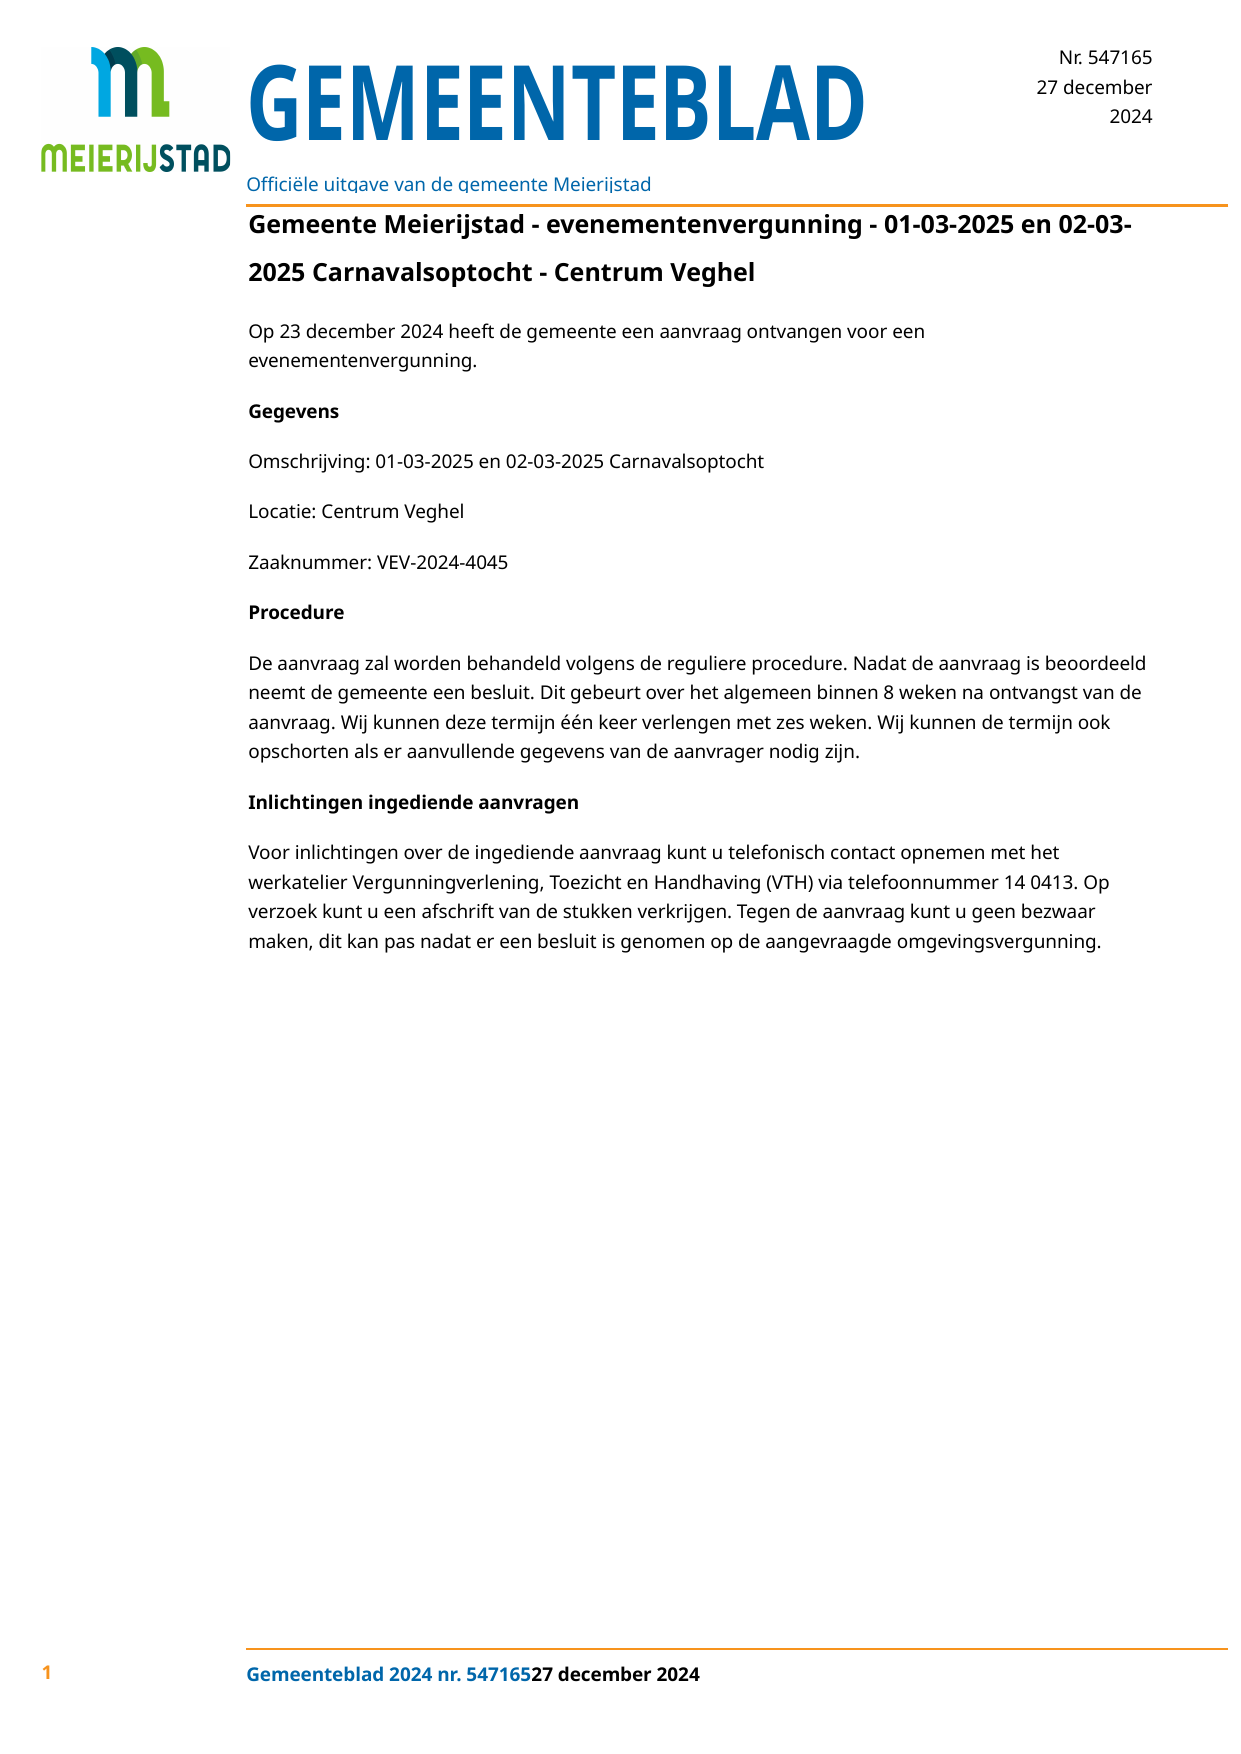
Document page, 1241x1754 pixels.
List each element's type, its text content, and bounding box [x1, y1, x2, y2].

text De aanvraag zal worden behandeld volgens de reguliere procedure. Nadat de aanvraag is beoordeeld neemt de gemeente een besluit. Dit gebeurt over het algemeen binnen 8 weken na ontvangst van de aanvraag. Wij kunnen deze termijn één keer verlengen met zes weken. Wij kunnen de termijn ook opschorten als er aanvullende gegevens van de aanvrager nodig zijn. [248, 650, 1152, 764]
text Locatie: Centrum Veghel [248, 499, 1152, 524]
text Omschrijving: 01-03-2025 en 02-03-2025 Carnavalsoptocht [248, 448, 1152, 474]
text Inlichtingen ingediende aanvragen [248, 789, 1152, 815]
text Gegevens [248, 398, 1152, 424]
text Zaaknummer: VEV-2024-4045 [248, 549, 1152, 575]
text Op 23 december 2024 heeft de gemeente een aanvraag ontvangen voor een evenementenvergunning. [248, 318, 1152, 373]
text Voor inlichtingen over de ingediende aanvraag kunt u telefonisch contact opnemen met het werkatelier Vergunningverlening, Toezicht en Handhaving (VTH) via telefoonnummer 14 0413. Op verzoek kunt u een afschrift van de stukken verkrijgen. Tegen de aanvraag kunt u geen bezwaar maken, dit kan pas nadat er een besluit is genomen op de aangevraagde omgevingsvergunning. [248, 839, 1152, 954]
text Procedure [248, 599, 1152, 625]
text Gemeente Meierijstad - evenementenvergunning - 01-03-2025 en 02-03-2025 Carnavalsoptocht - Centrum Veghel [248, 207, 1152, 288]
picture [41, 47, 231, 172]
